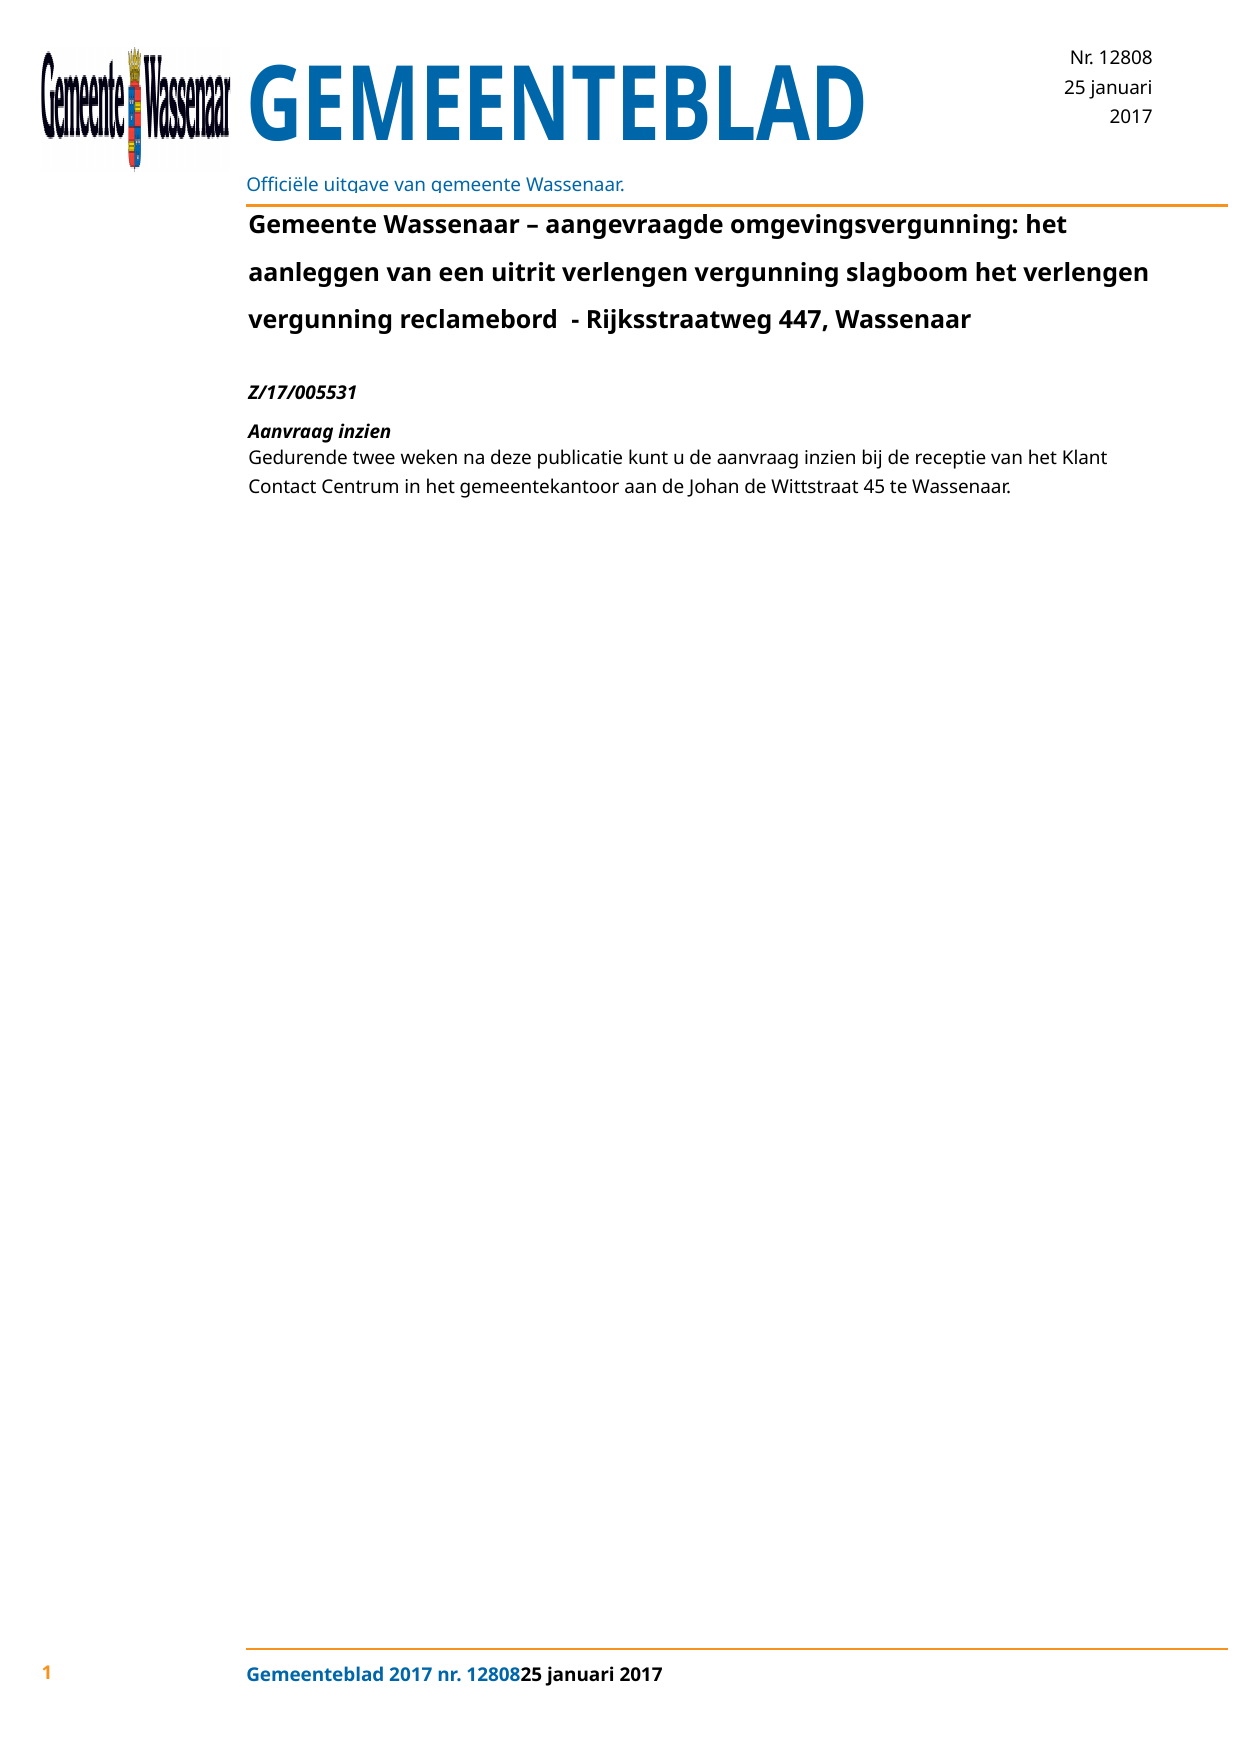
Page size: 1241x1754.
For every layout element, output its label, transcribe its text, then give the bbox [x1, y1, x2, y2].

text Gemeente Wassenaar – aangevraagde omgevingsvergunning: het aanleggen van een uitrit verlengen vergunning slagboom het verlengen vergunning reclamebord - Rijksstraatweg 447, Wassenaar [248, 207, 1152, 336]
picture [41, 47, 231, 172]
text Z/17/005531 [248, 379, 1152, 405]
text Aanvraag inzien [248, 418, 1152, 444]
text Gedurende twee weken na deze publicatie kunt u de aanvraag inzien bij de receptie van het Klant Contact Centrum in het gemeentekantoor aan de Johan de Wittstraat 45 te Wassenaar. [248, 444, 1152, 499]
